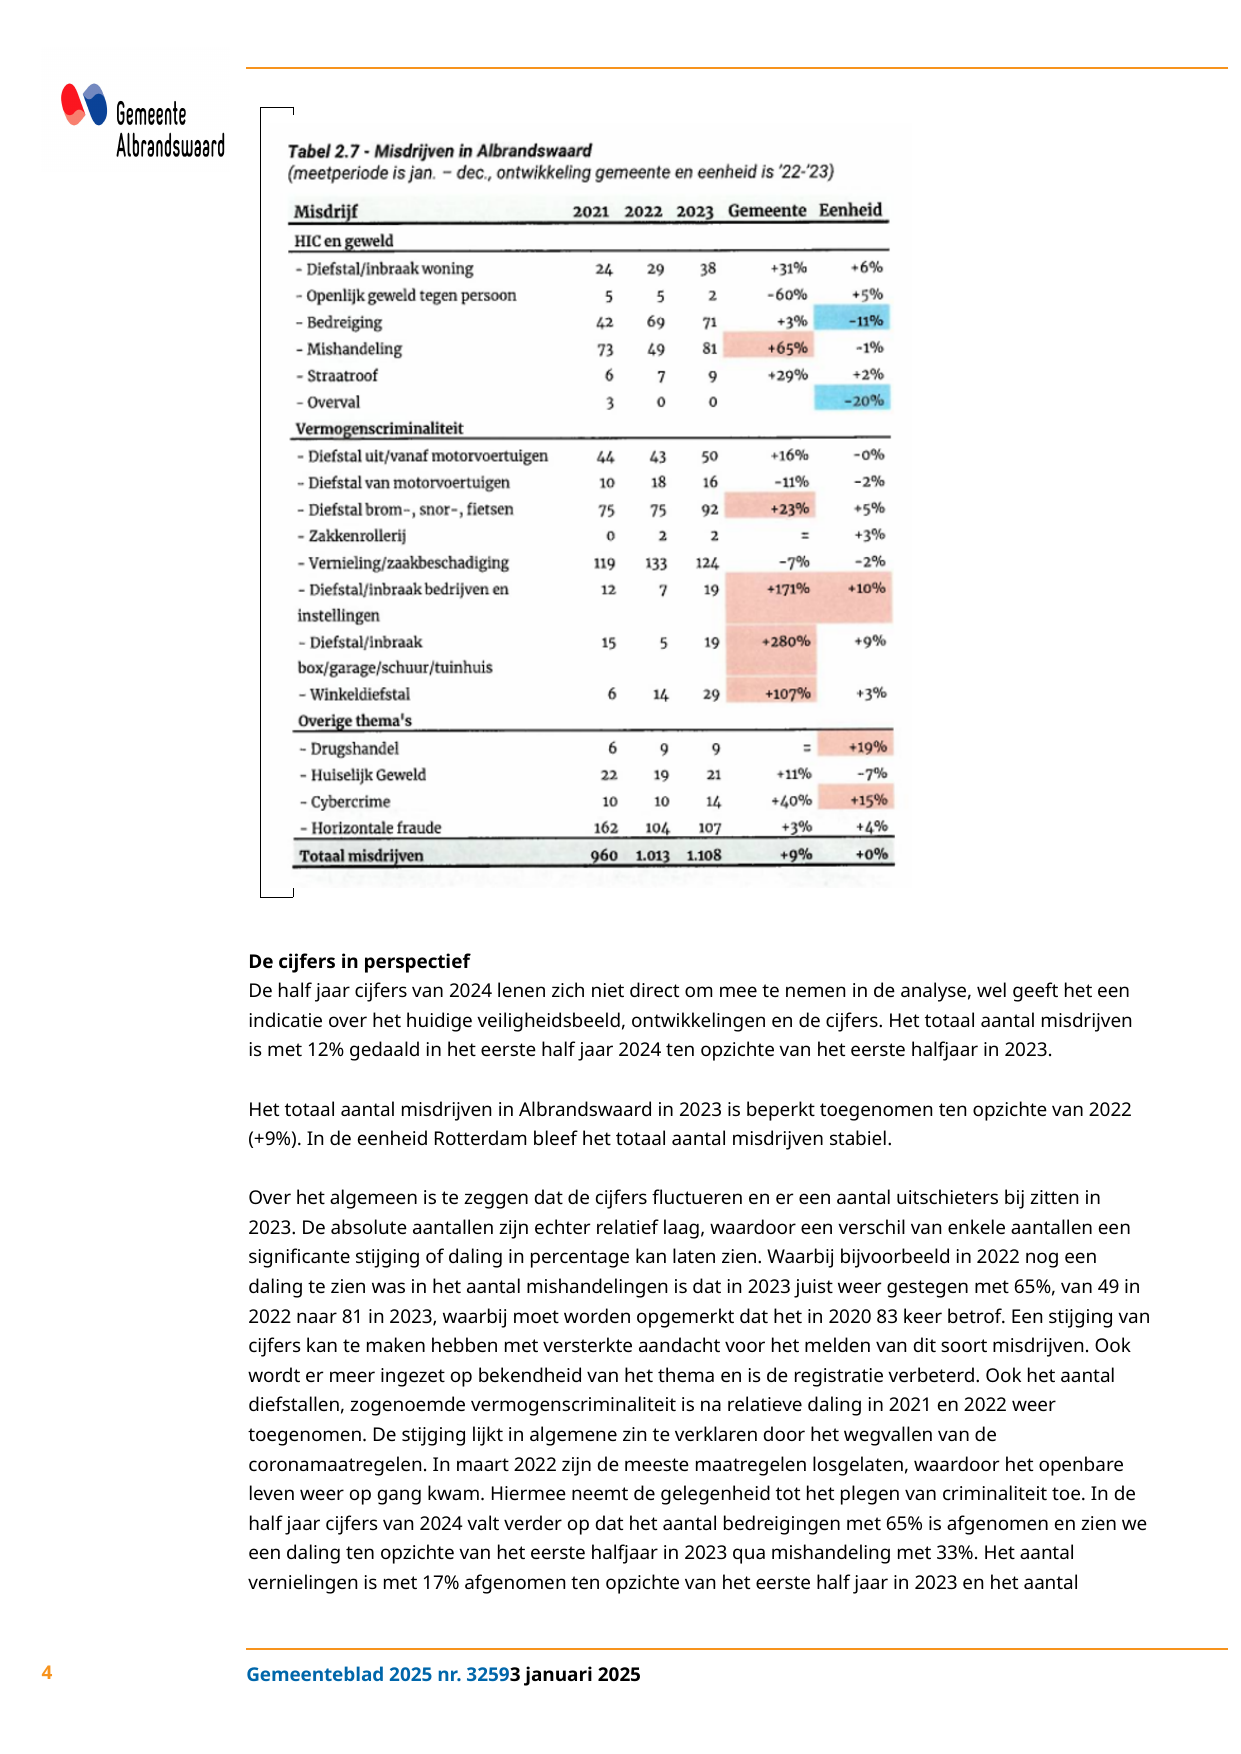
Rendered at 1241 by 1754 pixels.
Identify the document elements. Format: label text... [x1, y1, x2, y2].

picture [268, 115, 913, 888]
text De cijfers in perspectief [248, 948, 1152, 974]
picture [41, 47, 231, 172]
text Het totaal aantal misdrijven in Albrandswaard in 2023 is beperkt toegenomen ten opzichte van 2022 (+9%). In de eenheid Rotterdam bleef het totaal aantal misdrijven stabiel. [248, 1096, 1152, 1151]
text De half jaar cijfers van 2024 lenen zich niet direct om mee te nemen in de analyse, wel geeft het een indicatie over het huidige veiligheidsbeeld, ontwikkelingen en de cijfers. Het totaal aantal misdrijven is met 12% gedaald in het eerste half jaar 2024 ten opzichte van het eerste halfjaar in 2023. [248, 977, 1152, 1062]
text Over het algemeen is te zeggen dat de cijfers fluctueren en er een aantal uitschieters bij zitten in 2023. De absolute aantallen zijn echter relatief laag, waardoor een verschil van enkele aantallen een significante stijging of daling in percentage kan laten zien. Waarbij bijvoorbeeld in 2022 nog een daling te zien was in het aantal mishandelingen is dat in 2023 juist weer gestegen met 65%, van 49 in 2022 naar 81 in 2023, waarbij moet worden opgemerkt dat het in 2020 83 keer betrof. Een stijging van cijfers kan te maken hebben met versterkte aandacht voor het melden van dit soort misdrijven. Ook wordt er meer ingezet op bekendheid van het thema en is de registratie verbeterd. Ook het aantal diefstallen, zogenoemde vermogenscriminaliteit is na relatieve daling in 2021 en 2022 weer toegenomen. De stijging lijkt in algemene zin te verklaren door het wegvallen van de coronamaatregelen. In maart 2022 zijn de meeste maatregelen losgelaten, waardoor het openbare leven weer op gang kwam. Hiermee neemt de gelegenheid tot het plegen van criminaliteit toe. In de half jaar cijfers van 2024 valt verder op dat het aantal bedreigingen met 65% is afgenomen en zien we een daling ten opzichte van het eerste halfjaar in 2023 qua mishandeling met 33%. Het aantal vernielingen is met 17% afgenomen ten opzichte van het eerste half jaar in 2023 en het aantal [248, 1184, 1152, 1595]
